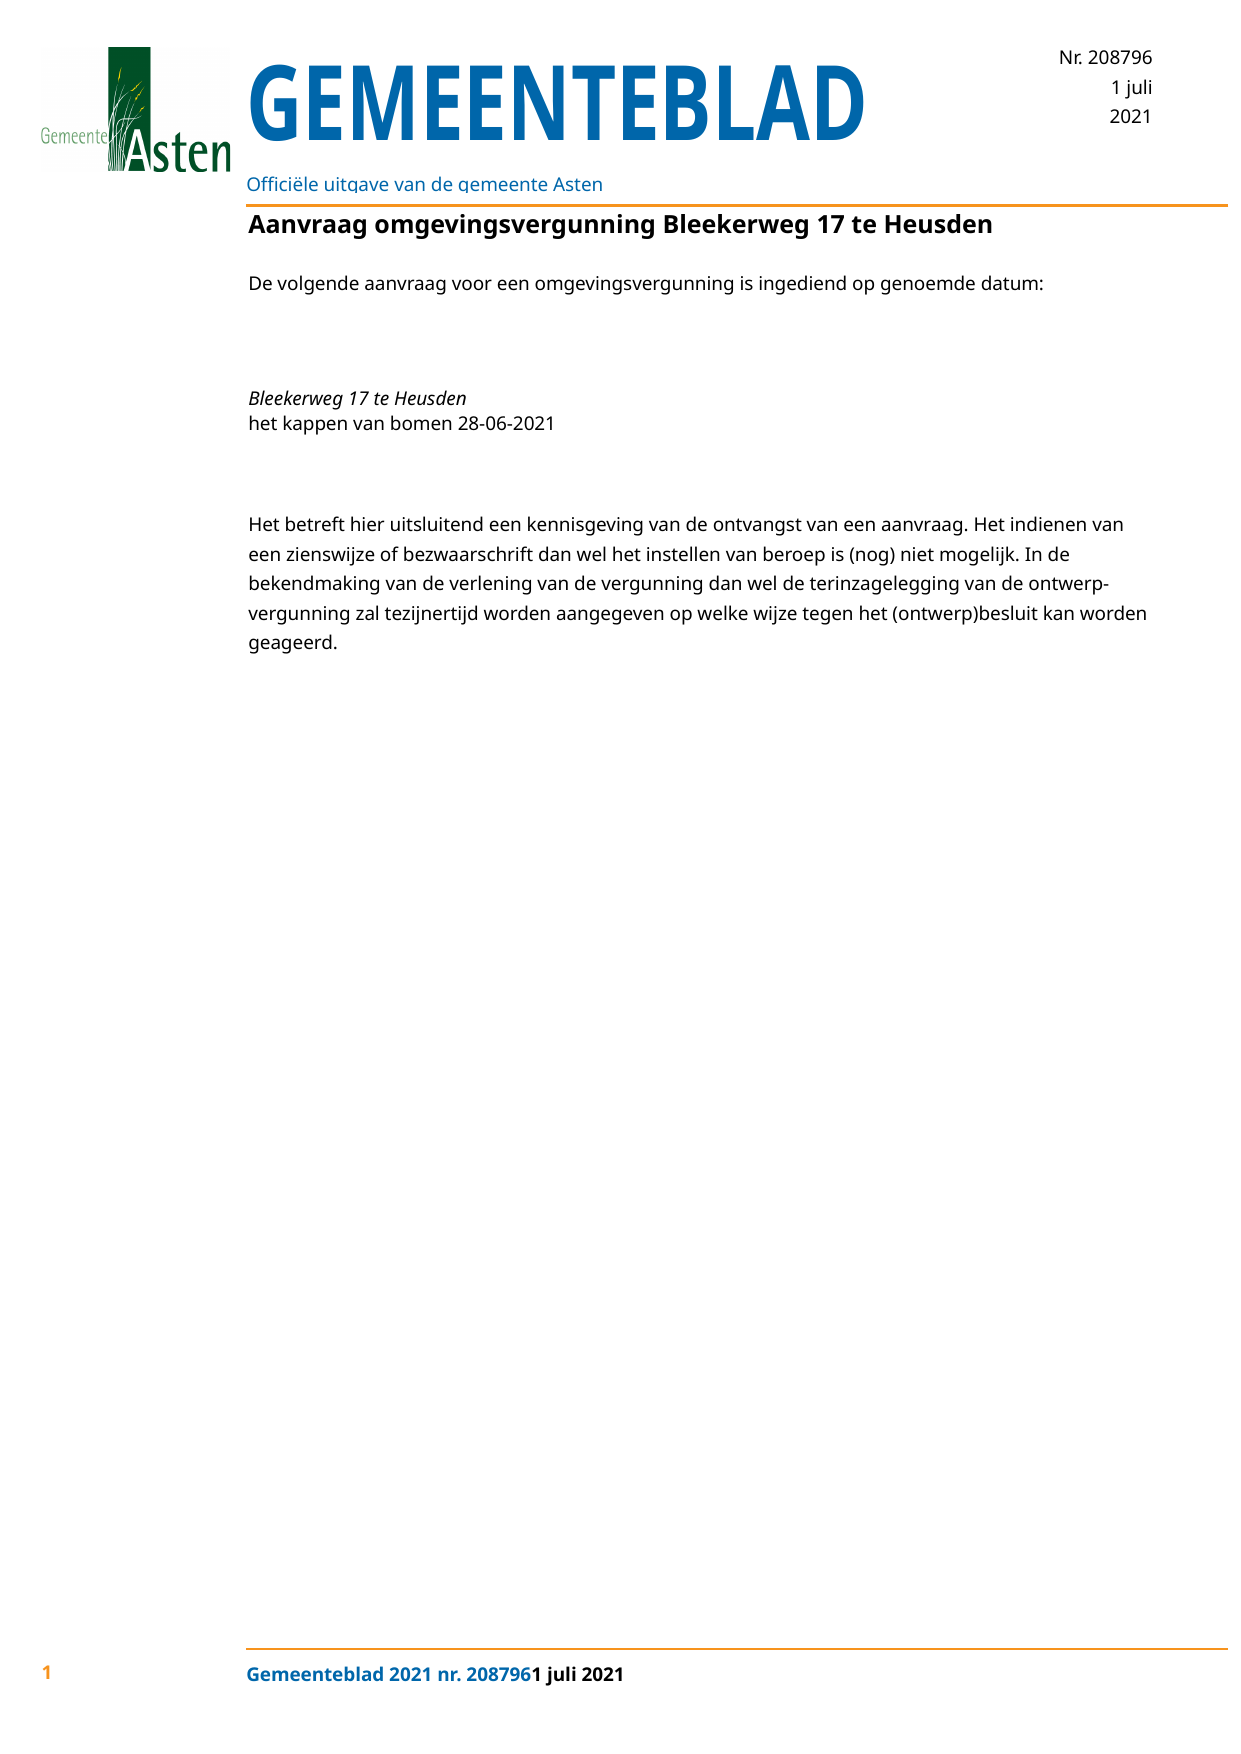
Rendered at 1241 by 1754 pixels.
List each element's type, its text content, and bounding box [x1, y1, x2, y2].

text De volgende aanvraag voor een omgevingsvergunning is ingediend op genoemde datum: [248, 270, 1152, 296]
text Aanvraag omgevingsvergunning Bleekerweg 17 te Heusden [248, 207, 1152, 241]
text Het betreft hier uitsluitend een kennisgeving van de ontvangst van een aanvraag. Het indienen van een zienswijze of bezwaarschrift dan wel het instellen van beroep is (nog) niet mogelijk. In de bekendmaking van de verlening van de vergunning dan wel de terinzagelegging van de ontwerp-vergunning zal tezijnertijd worden aangegeven op welke wijze tegen het (ontwerp)besluit kan worden geageerd. [248, 511, 1152, 655]
text Bleekerweg 17 te Heusden [248, 385, 1152, 410]
text het kappen van bomen 28-06-2021 [248, 410, 1152, 436]
picture [41, 47, 231, 172]
